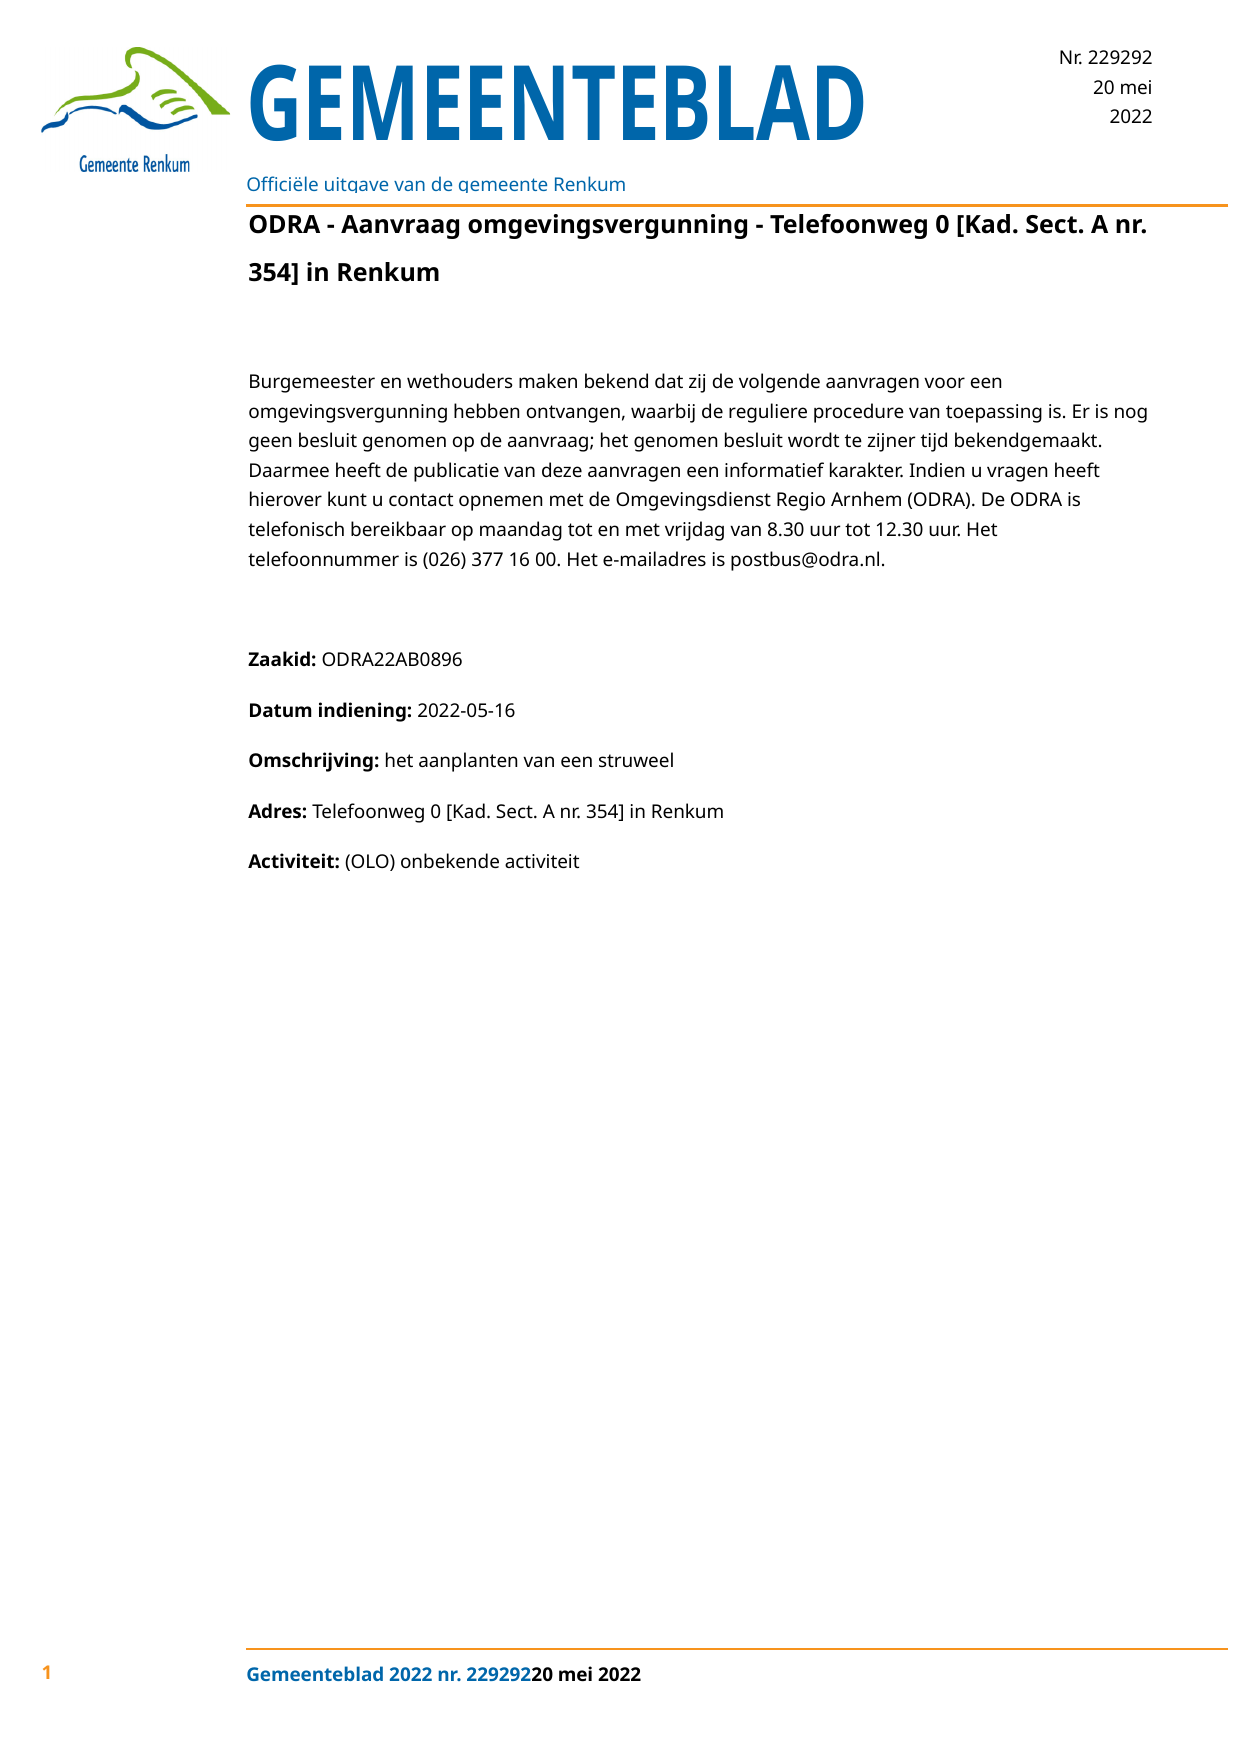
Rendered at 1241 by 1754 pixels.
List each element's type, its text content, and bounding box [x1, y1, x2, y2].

text Zaakid: ODRA22AB0896 [248, 647, 1152, 672]
text Activiteit: (OLO) onbekende activiteit [248, 848, 1152, 874]
text Adres: Telefoonweg 0 [Kad. Sect. A nr. 354] in Renkum [248, 798, 1152, 824]
text Burgemeester en wethouders maken bekend dat zij de volgende aanvragen voor een omgevingsvergunning hebben ontvangen, waarbij de reguliere procedure van toepassing is. Er is nog geen besluit genomen op de aanvraag; het genomen besluit wordt te zijner tijd bekendgemaakt. Daarmee heeft de publicatie van deze aanvragen een informatief karakter. Indien u vragen heeft hierover kunt u contact opnemen met de Omgevingsdienst Regio Arnhem (ODRA). De ODRA is telefonisch bereikbaar op maandag tot en met vrijdag van 8.30 uur tot 12.30 uur. Het telefoonnummer is (026) 377 16 00. Het e-mailadres is postbus@odra.nl. [248, 368, 1152, 572]
text Omschrijving: het aanplanten van een struweel [248, 747, 1152, 773]
text Datum indiening: 2022-05-16 [248, 697, 1152, 723]
text ODRA - Aanvraag omgevingsvergunning - Telefoonweg 0 [Kad. Sect. A nr. 354] in Renkum [248, 207, 1152, 288]
picture [41, 47, 231, 172]
